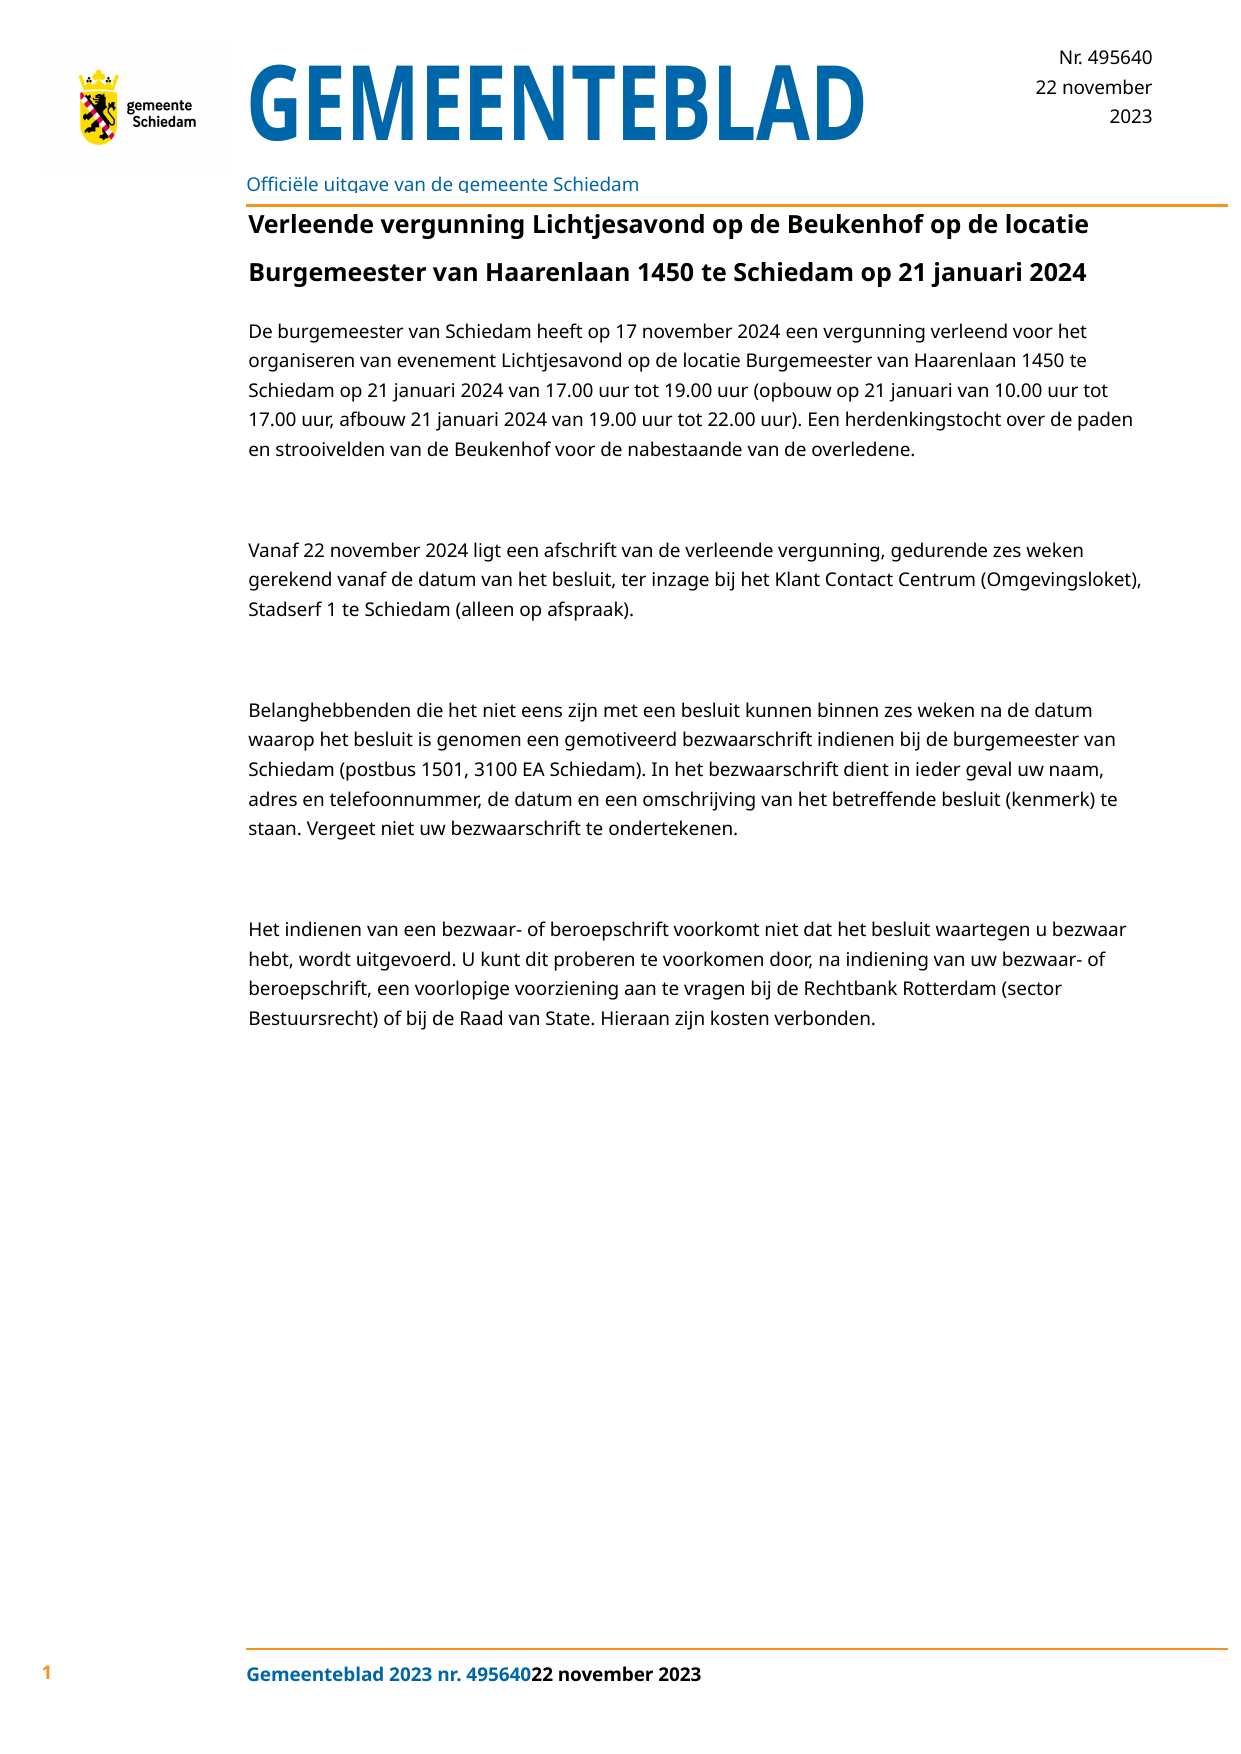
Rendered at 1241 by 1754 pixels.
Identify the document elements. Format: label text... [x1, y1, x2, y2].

text Vanaf 22 november 2024 ligt een afschrift van de verleende vergunning, gedurende zes weken gerekend vanaf de datum van het besluit, ter inzage bij het Klant Contact Centrum (Omgevingsloket), Stadserf 1 te Schiedam (alleen op afspraak). [248, 537, 1152, 622]
text De burgemeester van Schiedam heeft op 17 november 2024 een vergunning verleend voor het organiseren van evenement Lichtjesavond op de locatie Burgemeester van Haarenlaan 1450 te Schiedam op 21 januari 2024 van 17.00 uur tot 19.00 uur (opbouw op 21 januari van 10.00 uur tot 17.00 uur, afbouw 21 januari 2024 van 19.00 uur tot 22.00 uur). Een herdenkingstocht over de paden en strooivelden van de Beukenhof voor de nabestaande van de overledene. [248, 318, 1152, 462]
text Het indienen van een bezwaar- of beroepschrift voorkomt niet dat het besluit waartegen u bezwaar hebt, wordt uitgevoerd. U kunt dit proberen te voorkomen door, na indiening van uw bezwaar- of beroepschrift, een voorlopige voorziening aan te vragen bij de Rechtbank Rotterdam (sector Bestuursrecht) of bij de Raad van State. Hieraan zijn kosten verbonden. [248, 916, 1152, 1031]
text Verleende vergunning Lichtjesavond op de Beukenhof op de locatie Burgemeester van Haarenlaan 1450 te Schiedam op 21 januari 2024 [248, 207, 1152, 288]
picture [41, 47, 231, 172]
text Belanghebbenden die het niet eens zijn met een besluit kunnen binnen zes weken na de datum waarop het besluit is genomen een gemotiveerd bezwaarschrift indienen bij de burgemeester van Schiedam (postbus 1501, 3100 EA Schiedam). In het bezwaarschrift dient in ieder geval uw naam, adres en telefoonnummer, de datum en een omschrijving van het betreffende besluit (kenmerk) te staan. Vergeet niet uw bezwaarschrift te ondertekenen. [248, 697, 1152, 841]
